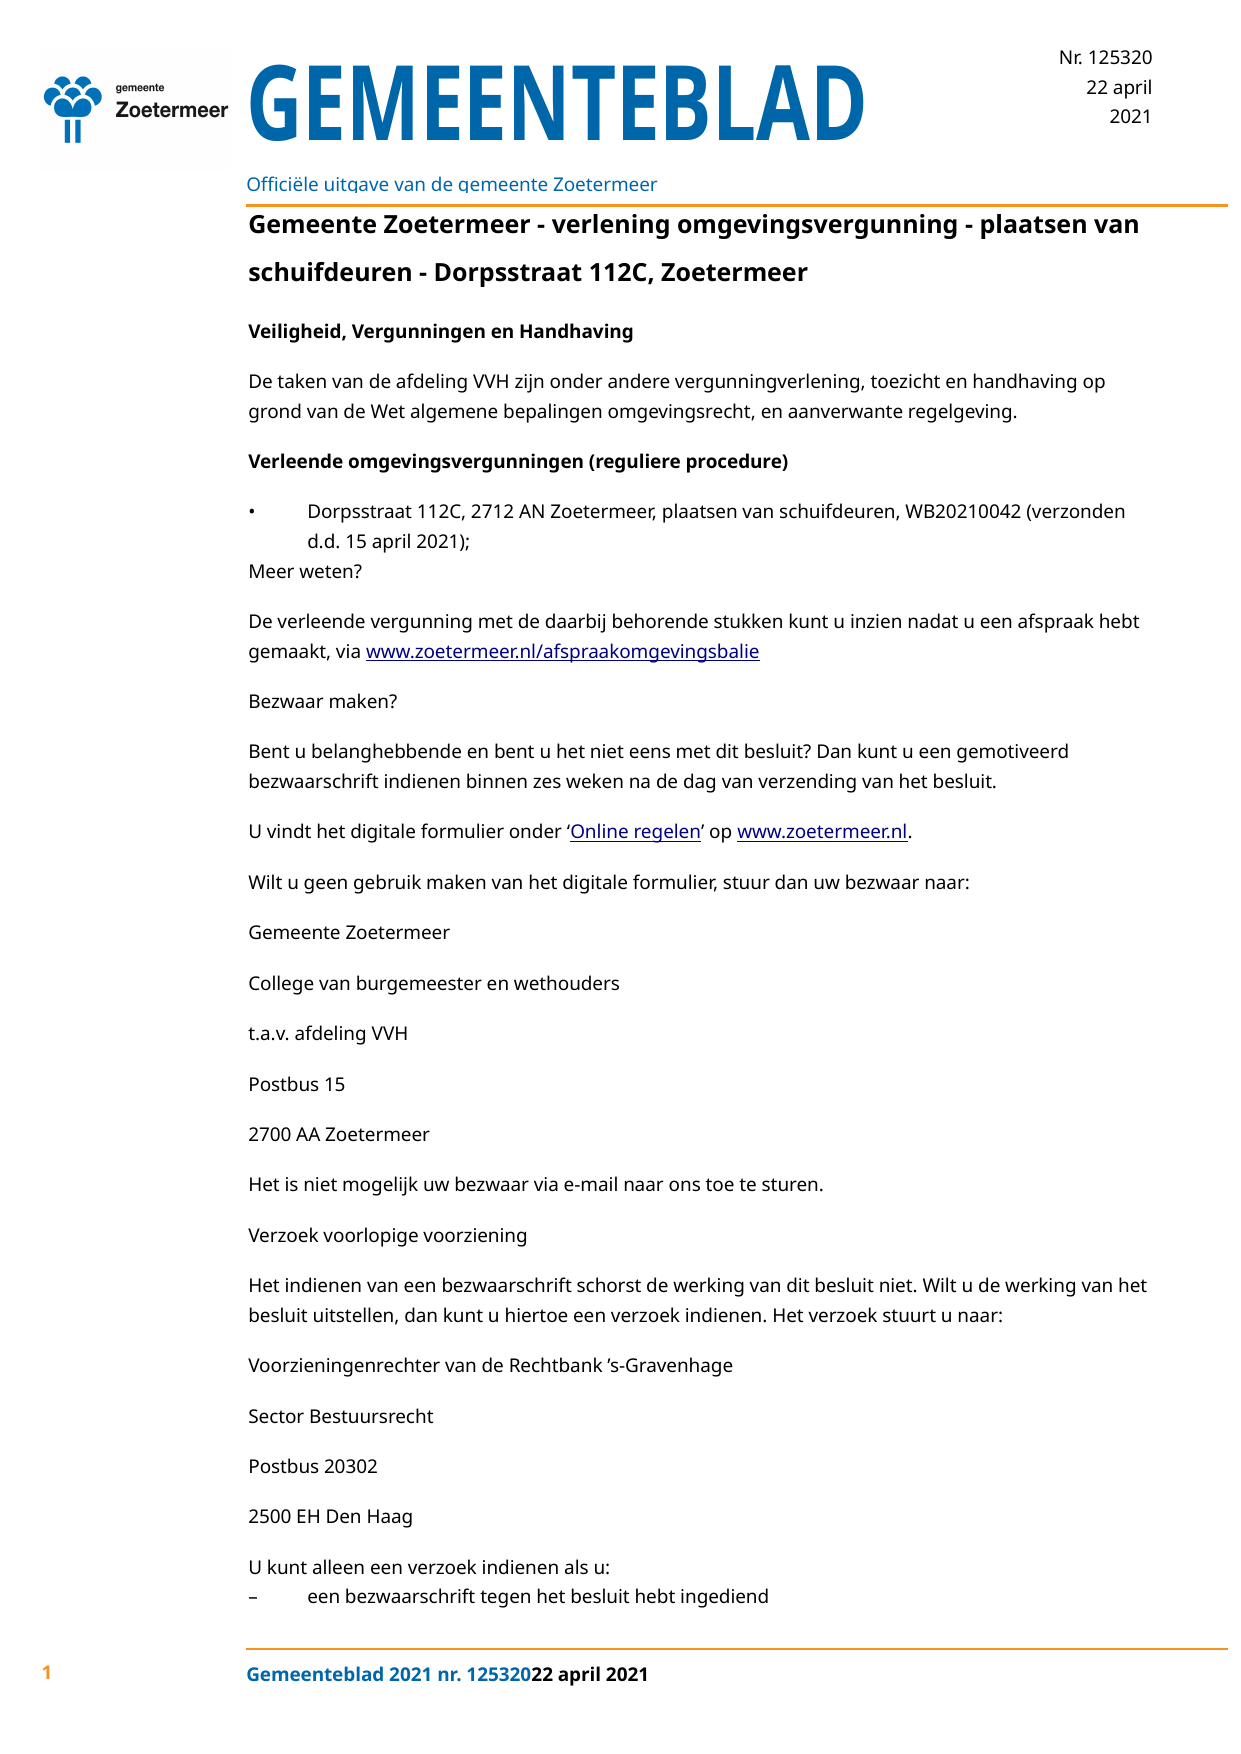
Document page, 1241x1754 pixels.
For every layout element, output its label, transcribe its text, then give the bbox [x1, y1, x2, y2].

text Veiligheid, Vergunningen en Handhaving [248, 318, 1152, 344]
text Gemeente Zoetermeer [248, 919, 1152, 945]
list Dorpsstraat 112C, 2712 AN Zoetermeer, plaatsen van schuifdeuren, WB20210042 (verzonden d.d. 15 april 2021); [248, 499, 1152, 554]
text Het indienen van een bezwaarschrift schorst de werking van dit besluit niet. Wilt u de werking van het besluit uitstellen, dan kunt u hiertoe een verzoek indienen. Het verzoek stuurt u naar: [248, 1272, 1152, 1328]
text Postbus 15 [248, 1071, 1152, 1097]
text Verleende omgevingsvergunningen (reguliere procedure) [248, 448, 1152, 474]
text Meer weten? [248, 558, 1152, 584]
text Sector Bestuursrecht [248, 1403, 1152, 1429]
list een bezwaarschrift tegen het besluit hebt ingediend [248, 1584, 1152, 1609]
text Wilt u geen gebruik maken van het digitale formulier, stuur dan uw bezwaar naar: [248, 869, 1152, 895]
text De verleende vergunning met de daarbij behorende stukken kunt u inzien nadat u een afspraak hebt gemaakt, via www.zoetermeer.nl/afspraakomgevingsbalie [248, 608, 1152, 664]
text College van burgemeester en wethouders [248, 970, 1152, 996]
text De taken van de afdeling VVH zijn onder andere vergunningverlening, toezicht en handhaving op grond van de Wet algemene bepalingen omgevingsrecht, en aanverwante regelgeving. [248, 368, 1152, 424]
text t.a.v. afdeling VVH [248, 1020, 1152, 1046]
text Gemeente Zoetermeer - verlening omgevingsvergunning - plaatsen van schuifdeuren - Dorpsstraat 112C, Zoetermeer [248, 207, 1152, 288]
text Postbus 20302 [248, 1453, 1152, 1479]
text Voorzieningenrechter van de Rechtbank ’s-Gravenhage [248, 1352, 1152, 1378]
text Verzoek voorlopige voorziening [248, 1222, 1152, 1248]
text Het is niet mogelijk uw bezwaar via e-mail naar ons toe te sturen. [248, 1172, 1152, 1197]
text 2700 AA Zoetermeer [248, 1121, 1152, 1147]
picture [41, 47, 231, 172]
text U vindt het digitale formulier onder ‘Online regelen’ op www.zoetermeer.nl. [248, 819, 1152, 844]
text Bezwaar maken? [248, 688, 1152, 714]
text U kunt alleen een verzoek indienen als u: [248, 1554, 1152, 1580]
text 2500 EH Den Haag [248, 1504, 1152, 1529]
text Bent u belanghebbende en bent u het niet eens met dit besluit? Dan kunt u een gemotiveerd bezwaarschrift indienen binnen zes weken na de dag van verzending van het besluit. [248, 739, 1152, 794]
